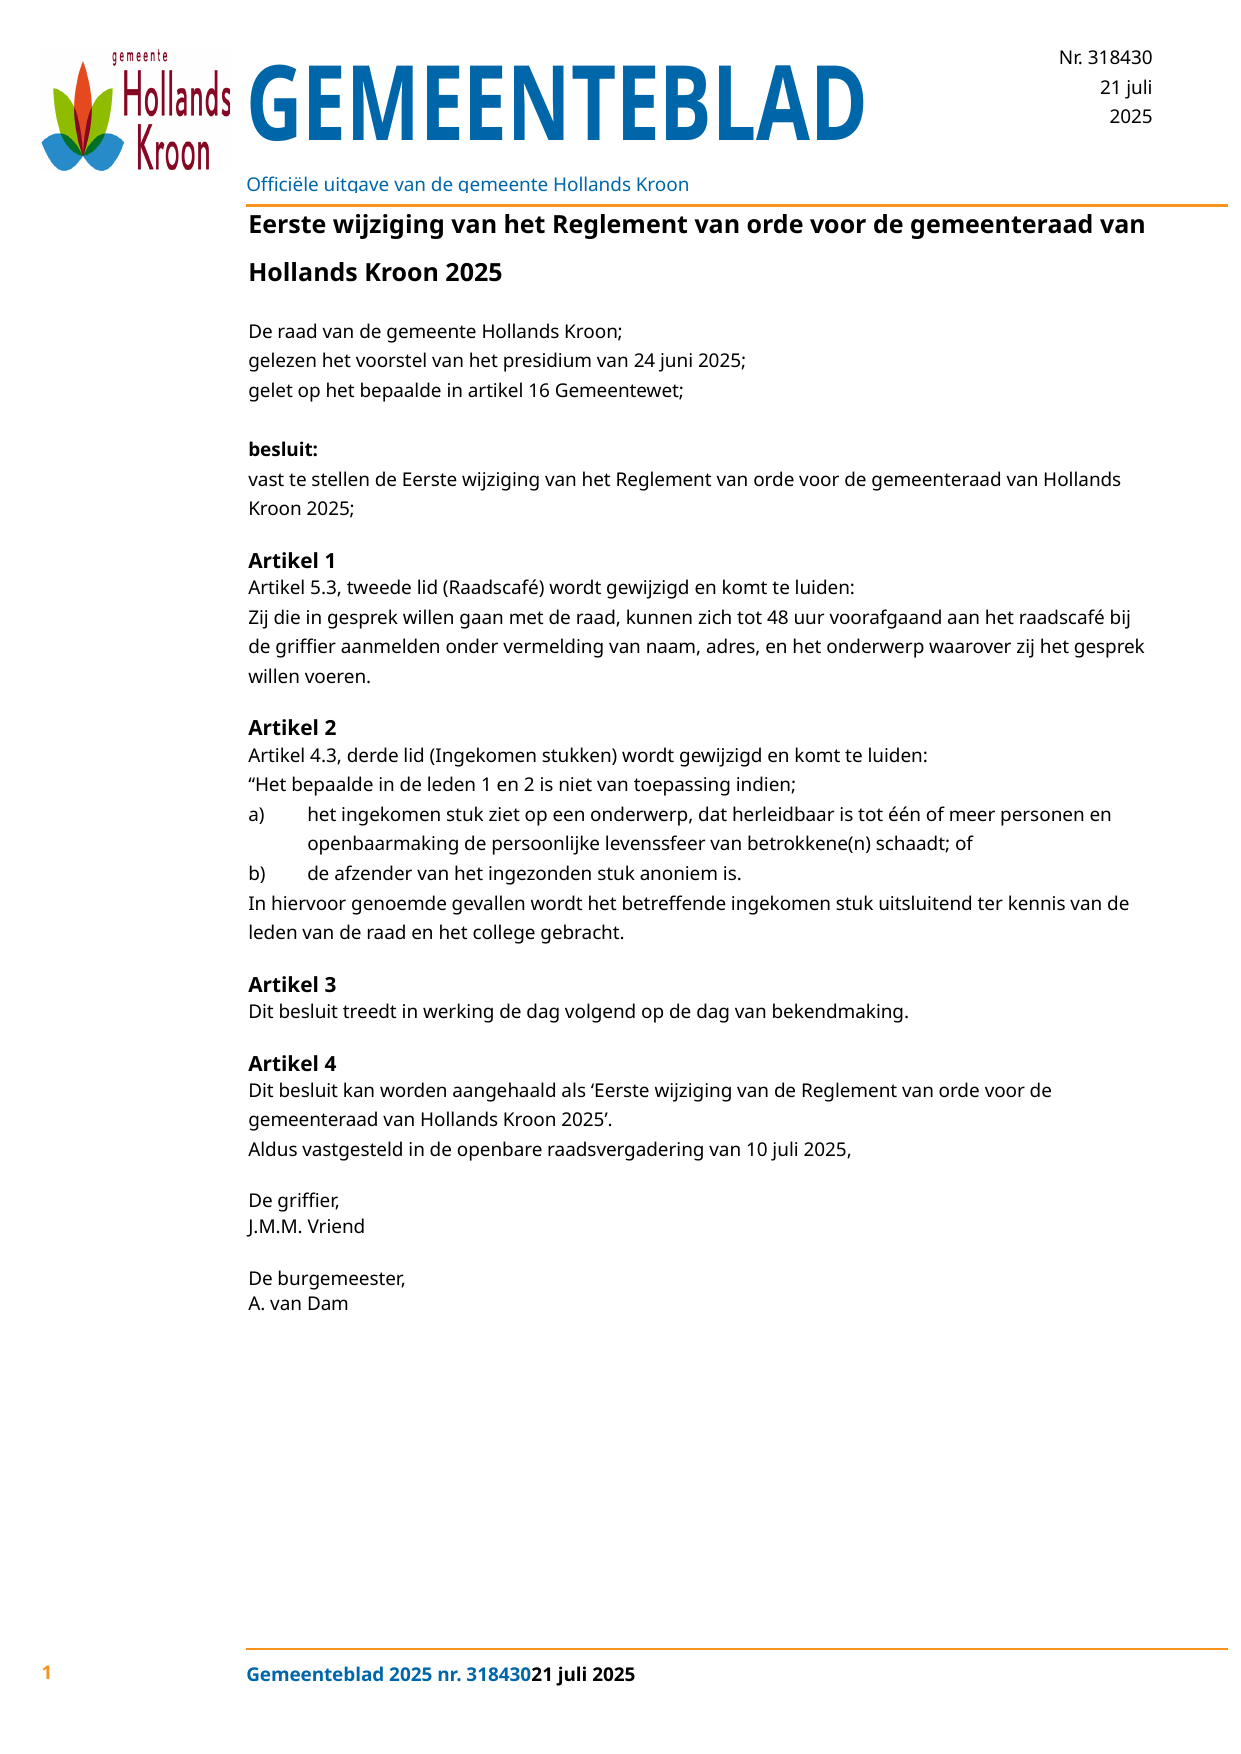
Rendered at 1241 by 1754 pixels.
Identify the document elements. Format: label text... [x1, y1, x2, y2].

text Artikel 2 [248, 713, 1152, 742]
text gelezen het voorstel van het presidium van 24 juni 2025; [248, 347, 1152, 373]
text vast te stellen de Eerste wijziging van het Reglement van orde voor de gemeenteraad van Hollands Kroon 2025; [248, 466, 1152, 521]
picture [41, 47, 231, 172]
text Artikel 4 [248, 1049, 1152, 1077]
text Artikel 3 [248, 970, 1152, 998]
text gelet op het bepaalde in artikel 16 Gemeentewet; [248, 377, 1152, 403]
text “Het bepaalde in de leden 1 en 2 is niet van toepassing indien; [248, 771, 1152, 797]
text De griffier, [248, 1188, 1152, 1213]
text J.M.M. Vriend [248, 1213, 1152, 1239]
text Artikel 4.3, derde lid (Ingekomen stukken) wordt gewijzigd en komt te luiden: [248, 742, 1152, 768]
list de afzender van het ingezonden stuk anoniem is. [248, 860, 1152, 886]
text De raad van de gemeente Hollands Kroon; [248, 318, 1152, 344]
text Aldus vastgesteld in de openbare raadsvergadering van 10 juli 2025, [248, 1136, 1152, 1162]
text Dit besluit treedt in werking de dag volgend op de dag van bekendmaking. [248, 998, 1152, 1024]
text besluit: [248, 436, 1152, 462]
text Zij die in gesprek willen gaan met de raad, kunnen zich tot 48 uur voorafgaand aan het raadscafé bij de griffier aanmelden onder vermelding van naam, adres, en het onderwerp waarover zij het gesprek willen voeren. [248, 604, 1152, 689]
text Artikel 5.3, tweede lid (Raadscafé) wordt gewijzigd en komt te luiden: [248, 574, 1152, 600]
text A. van Dam [248, 1291, 1152, 1316]
text Eerste wijziging van het Reglement van orde voor de gemeenteraad van Hollands Kroon 2025 [248, 207, 1152, 288]
list het ingekomen stuk ziet op een onderwerp, dat herleidbaar is tot één of meer personen en openbaarmaking de persoonlijke levenssfeer van betrokkene(n) schaadt; of [248, 801, 1152, 856]
text De burgemeester, [248, 1265, 1152, 1291]
text Dit besluit kan worden aangehaald als ‘Eerste wijziging van de Reglement van orde voor de gemeenteraad van Hollands Kroon 2025’. [248, 1077, 1152, 1132]
text Artikel 1 [248, 546, 1152, 574]
text In hiervoor genoemde gevallen wordt het betreffende ingekomen stuk uitsluitend ter kennis van de leden van de raad en het college gebracht. [248, 890, 1152, 945]
